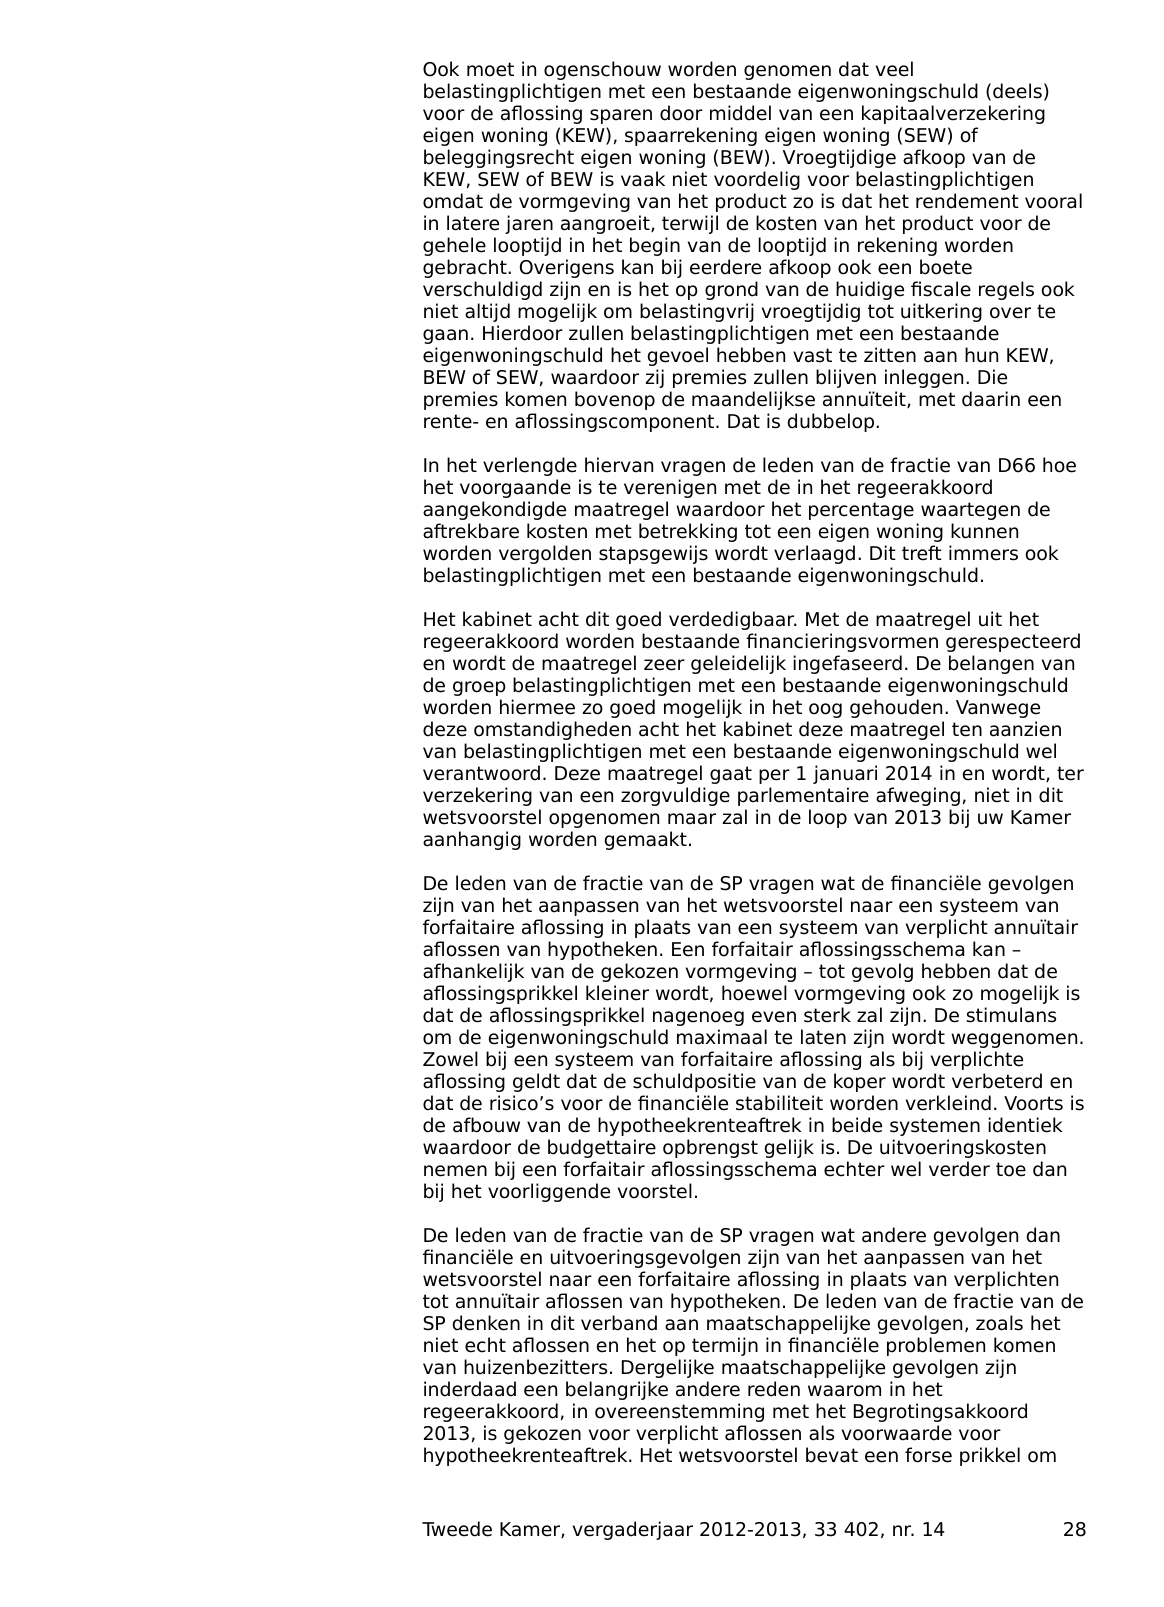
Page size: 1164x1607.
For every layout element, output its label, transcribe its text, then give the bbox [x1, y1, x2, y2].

text In het verlengde hiervan vragen de leden van de fractie van D66 hoe het voorgaande is te verenigen met de in het regeerakkoord aangekondigde maatregel waardoor het percentage waartegen de aftrekbare kosten met betrekking tot een eigen woning kunnen worden vergolden stapsgewijs wordt verlaagd. Dit treft immers ook belastingplichtigen met een bestaande eigenwoningschuld. [422, 455, 1087, 587]
text De leden van de fractie van de SP vragen wat andere gevolgen dan financiële en uitvoeringsgevolgen zijn van het aanpassen van het wetsvoorstel naar een forfaitaire aflossing in plaats van verplichten tot annuïtair aflossen van hypotheken. De leden van de fractie van de SP denken in dit verband aan maatschappelijke gevolgen, zoals het niet echt aflossen en het op termijn in financiële problemen komen van huizenbezitters. Dergelijke maatschappelijke gevolgen zijn inderdaad een belangrijke andere reden waarom in het regeerakkoord, in overeenstemming met het Begrotingsakkoord 2013, is gekozen voor verplicht aflossen als voorwaarde voor hypotheekrenteaftrek. Het wetsvoorstel bevat een forse prikkel om [422, 1225, 1087, 1467]
text Ook moet in ogenschouw worden genomen dat veel belastingplichtigen met een bestaande eigenwoningschuld (deels) voor de aflossing sparen door middel van een kapitaalverzekering eigen woning (KEW), spaarrekening eigen woning (SEW) of beleggingsrecht eigen woning (BEW). Vroegtijdige afkoop van de KEW, SEW of BEW is vaak niet voordelig voor belastingplichtigen omdat de vormgeving van het product zo is dat het rendement vooral in latere jaren aangroeit, terwijl de kosten van het product voor de gehele looptijd in het begin van de looptijd in rekening worden gebracht. Overigens kan bij eerdere afkoop ook een boete verschuldigd zijn en is het op grond van de huidige fiscale regels ook niet altijd mogelijk om belastingvrij vroegtijdig tot uitkering over te gaan. Hierdoor zullen belastingplichtigen met een bestaande eigenwoningschuld het gevoel hebben vast te zitten aan hun KEW, BEW of SEW, waardoor zij premies zullen blijven inleggen. Die premies komen bovenop de maandelijkse annuïteit, met daarin een rente- en aflossingscomponent. Dat is dubbelop. [422, 59, 1087, 433]
text Het kabinet acht dit goed verdedigbaar. Met de maatregel uit het regeerakkoord worden bestaande financieringsvormen gerespecteerd en wordt de maatregel zeer geleidelijk ingefaseerd. De belangen van de groep belastingplichtigen met een bestaande eigenwoningschuld worden hiermee zo goed mogelijk in het oog gehouden. Vanwege deze omstandigheden acht het kabinet deze maatregel ten aanzien van belastingplichtigen met een bestaande eigenwoningschuld wel verantwoord. Deze maatregel gaat per 1 januari 2014 in en wordt, ter verzekering van een zorgvuldige parlementaire afweging, niet in dit wetsvoorstel opgenomen maar zal in de loop van 2013 bij uw Kamer aanhangig worden gemaakt. [422, 609, 1087, 851]
text De leden van de fractie van de SP vragen wat de financiële gevolgen zijn van het aanpassen van het wetsvoorstel naar een systeem van forfaitaire aflossing in plaats van een systeem van verplicht annuïtair aflossen van hypotheken. Een forfaitair aflossingsschema kan – afhankelijk van de gekozen vormgeving – tot gevolg hebben dat de aflossingsprikkel kleiner wordt, hoewel vormgeving ook zo mogelijk is dat de aflossingsprikkel nagenoeg even sterk zal zijn. De stimulans om de eigenwoningschuld maximaal te laten zijn wordt weggenomen. Zowel bij een systeem van forfaitaire aflossing als bij verplichte aflossing geldt dat de schuldpositie van de koper wordt verbeterd en dat de risico’s voor de financiële stabiliteit worden verkleind. Voorts is de afbouw van de hypotheekrenteaftrek in beide systemen identiek waardoor de budgettaire opbrengst gelijk is. De uitvoeringskosten nemen bij een forfaitair aflossingsschema echter wel verder toe dan bij het voorliggende voorstel. [422, 873, 1087, 1203]
